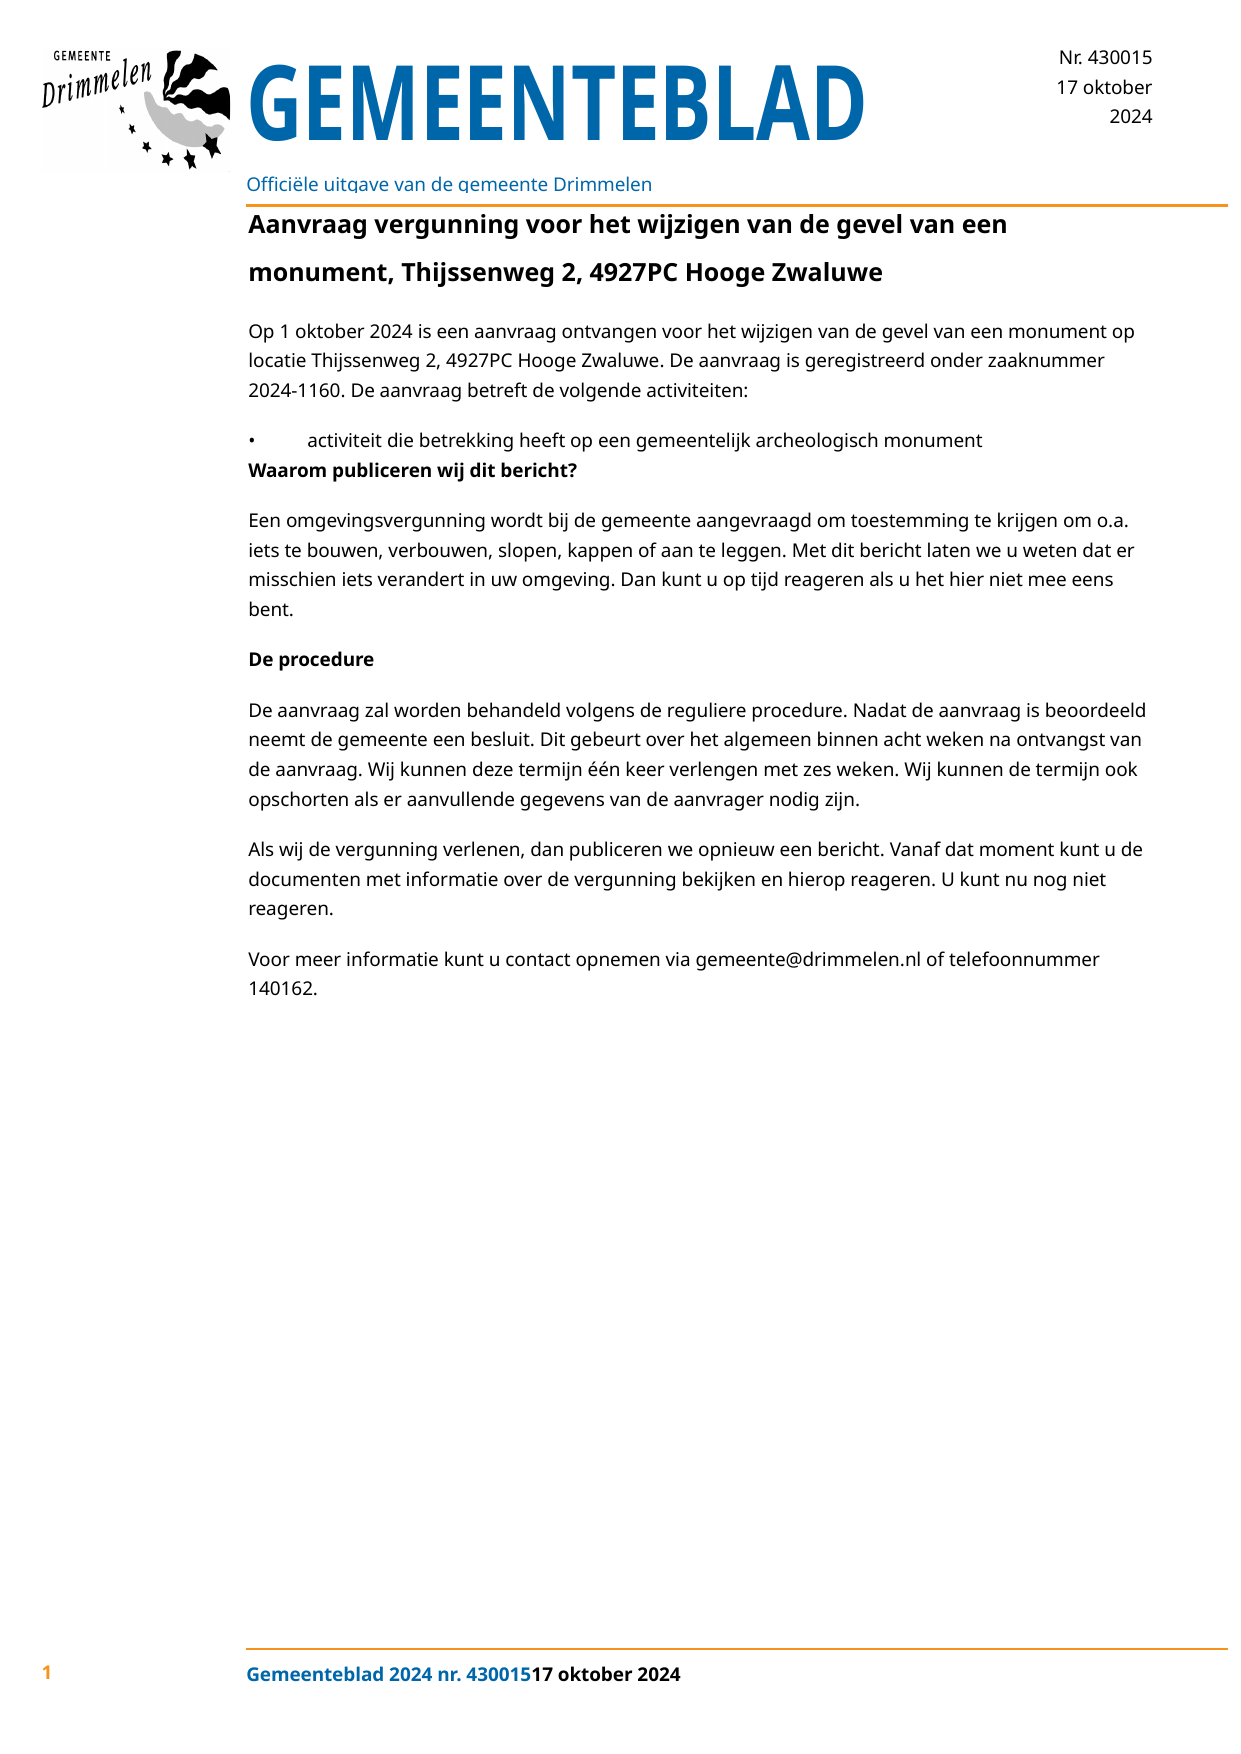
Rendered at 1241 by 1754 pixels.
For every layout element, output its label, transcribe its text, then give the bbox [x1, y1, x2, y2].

text Als wij de vergunning verlenen, dan publiceren we opnieuw een bericht. Vanaf dat moment kunt u de documenten met informatie over de vergunning bekijken en hierop reageren. U kunt nu nog niet reageren. [248, 836, 1152, 921]
text Waarom publiceren wij dit bericht? [248, 457, 1152, 483]
text Op 1 oktober 2024 is een aanvraag ontvangen voor het wijzigen van de gevel van een monument op locatie Thijssenweg 2, 4927PC Hooge Zwaluwe. De aanvraag is geregistreerd onder zaaknummer 2024-1160. De aanvraag betreft de volgende activiteiten: [248, 318, 1152, 403]
text Voor meer informatie kunt u contact opnemen via gemeente@drimmelen.nl of telefoonnummer 140162. [248, 946, 1152, 1001]
text Een omgevingsvergunning wordt bij de gemeente aangevraagd om toestemming te krijgen om o.a. iets te bouwen, verbouwen, slopen, kappen of aan te leggen. Met dit bericht laten we u weten dat er misschien iets verandert in uw omgeving. Dan kunt u op tijd reageren als u het hier niet mee eens bent. [248, 507, 1152, 622]
list activiteit die betrekking heeft op een gemeentelijk archeologisch monument [248, 427, 1152, 453]
text De procedure [248, 647, 1152, 672]
text Aanvraag vergunning voor het wijzigen van de gevel van een monument, Thijssenweg 2, 4927PC Hooge Zwaluwe [248, 207, 1152, 288]
picture [41, 47, 231, 172]
text De aanvraag zal worden behandeld volgens de reguliere procedure. Nadat de aanvraag is beoordeeld neemt de gemeente een besluit. Dit gebeurt over het algemeen binnen acht weken na ontvangst van de aanvraag. Wij kunnen deze termijn één keer verlengen met zes weken. Wij kunnen de termijn ook opschorten als er aanvullende gegevens van de aanvrager nodig zijn. [248, 697, 1152, 812]
